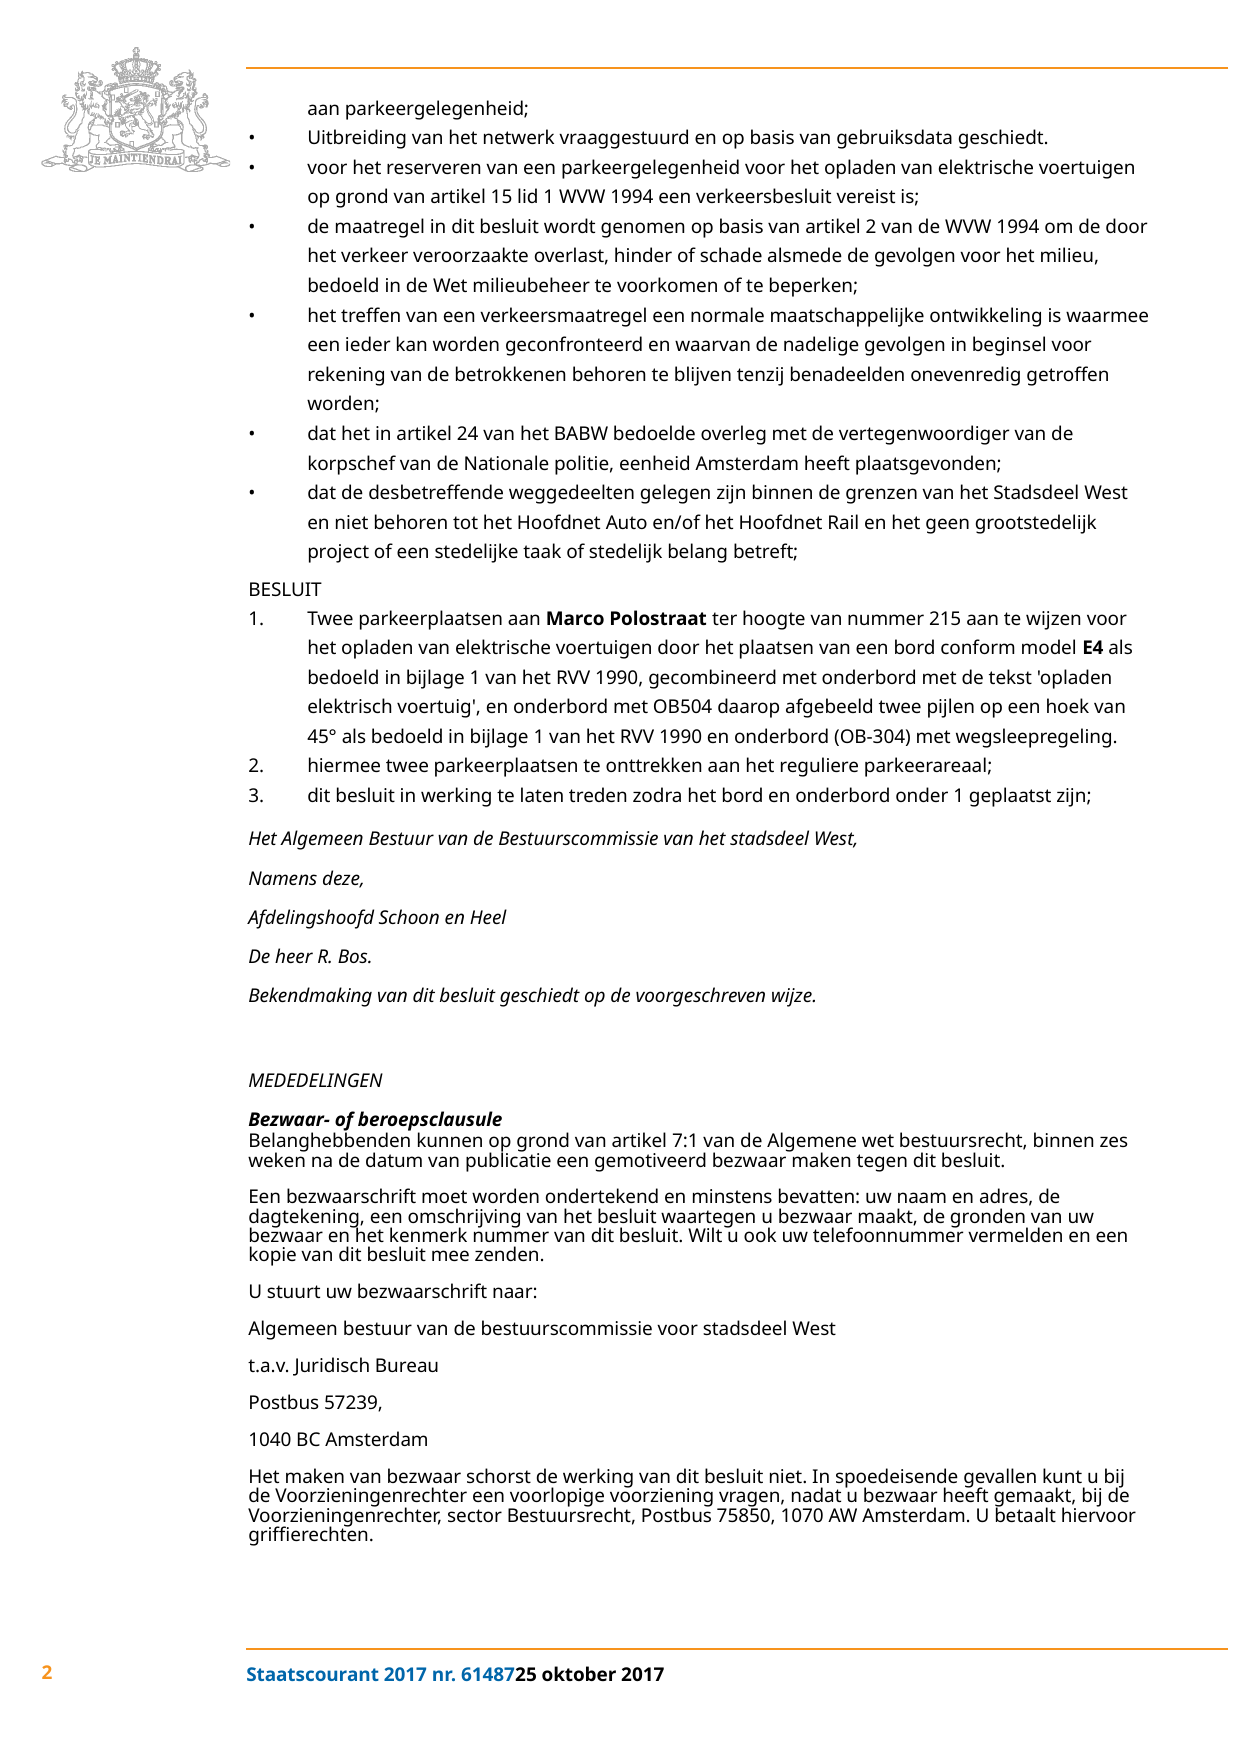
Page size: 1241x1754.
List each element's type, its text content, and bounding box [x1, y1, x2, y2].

list hiermee twee parkeerplaatsen te onttrekken aan het reguliere parkeerareaal; [248, 753, 1152, 778]
list dat het in artikel 24 van het BABW bedoelde overleg met de vertegenwoordiger van de korpschef van de Nationale politie, eenheid Amsterdam heeft plaatsgevonden; [248, 420, 1152, 476]
text Belanghebbenden kunnen op grond van artikel 7:1 van de Algemene wet bestuursrecht, binnen zes weken na de datum van publicatie een gemotiveerd bezwaar maken tegen dit besluit. [248, 1132, 1152, 1171]
text Postbus 57239, [248, 1394, 1152, 1413]
picture [41, 47, 231, 172]
text Afdelingshoofd Schoon en Heel [248, 904, 1152, 930]
list aan parkeergelegenheid; [248, 95, 1152, 121]
text Bekendmaking van dit besluit geschiedt op de voorgeschreven wijze. [248, 982, 1152, 1008]
list voor het reserveren van een parkeergelegenheid voor het opladen van elektrische voertuigen op grond van artikel 15 lid 1 WVW 1994 een verkeersbesluit vereist is; [248, 154, 1152, 209]
list Twee parkeerplaatsen aan Marco Polostraat ter hoogte van nummer 215 aan te wijzen voor het opladen van elektrische voertuigen door het plaatsen van een bord conform model E4 als bedoeld in bijlage 1 van het RVV 1990, gecombineerd met onderbord met de tekst 'opladen elektrisch voertuig', en onderbord met OB504 daarop afgebeeld twee pijlen op een hoek van 45° als bedoeld in bijlage 1 van het RVV 1990 en onderbord (OB-304) met wegsleepregeling. [248, 605, 1152, 749]
text Het maken van bezwaar schorst de werking van dit besluit niet. In spoedeisende gevallen kunt u bij de Voorzieningenrechter een voorlopige voorziening vragen, nadat u bezwaar heeft gemaakt, bij de Voorzieningenrechter, sector Bestuursrecht, Postbus 75850, 1070 AW Amsterdam. U betaalt hiervoor griffierechten. [248, 1468, 1152, 1545]
list dat de desbetreffende weggedeelten gelegen zijn binnen de grenzen van het Stadsdeel West en niet behoren tot het Hoofdnet Auto en/of het Hoofdnet Rail en het geen grootstedelijk project of een stedelijke taak of stedelijk belang betreft; [248, 479, 1152, 564]
text Algemeen bestuur van de bestuurscommissie voor stadsdeel West [248, 1320, 1152, 1339]
list het treffen van een verkeersmaatregel een normale maatschappelijke ontwikkeling is waarmee een ieder kan worden geconfronteerd en waarvan de nadelige gevolgen in beginsel voor rekening van de betrokkenen behoren te blijven tenzij benadeelden onevenredig getroffen worden; [248, 302, 1152, 416]
text U stuurt uw bezwaarschrift naar: [248, 1283, 1152, 1303]
list Uitbreiding van het netwerk vraaggestuurd en op basis van gebruiksdata geschiedt. [248, 124, 1152, 150]
text De heer R. Bos. [248, 943, 1152, 969]
text BESLUIT [248, 576, 1152, 602]
text t.a.v. Juridisch Bureau [248, 1357, 1152, 1377]
text MEDEDELINGEN [248, 1067, 1152, 1093]
text Bezwaar- of beroepsclausule [248, 1107, 1152, 1132]
list de maatregel in dit besluit wordt genomen op basis van artikel 2 van de WVW 1994 om de door het verkeer veroorzaakte overlast, hinder of schade alsmede de gevolgen voor het milieu, bedoeld in de Wet milieubeheer te voorkomen of te beperken; [248, 213, 1152, 298]
text 1040 BC Amsterdam [248, 1431, 1152, 1451]
text Een bezwaarschrift moet worden ondertekend en minstens bevatten: uw naam en adres, de dagtekening, een omschrijving van het besluit waartegen u bezwaar maakt, de gronden van uw bezwaar en het kenmerk nummer van dit besluit. Wilt u ook uw telefoonnummer vermelden en een kopie van dit besluit mee zenden. [248, 1188, 1152, 1266]
text Namens deze, [248, 865, 1152, 890]
text Het Algemeen Bestuur van de Bestuurscommissie van het stadsdeel West, [248, 825, 1152, 851]
list dit besluit in werking te laten treden zodra het bord en onderbord onder 1 geplaatst zijn; [248, 782, 1152, 808]
